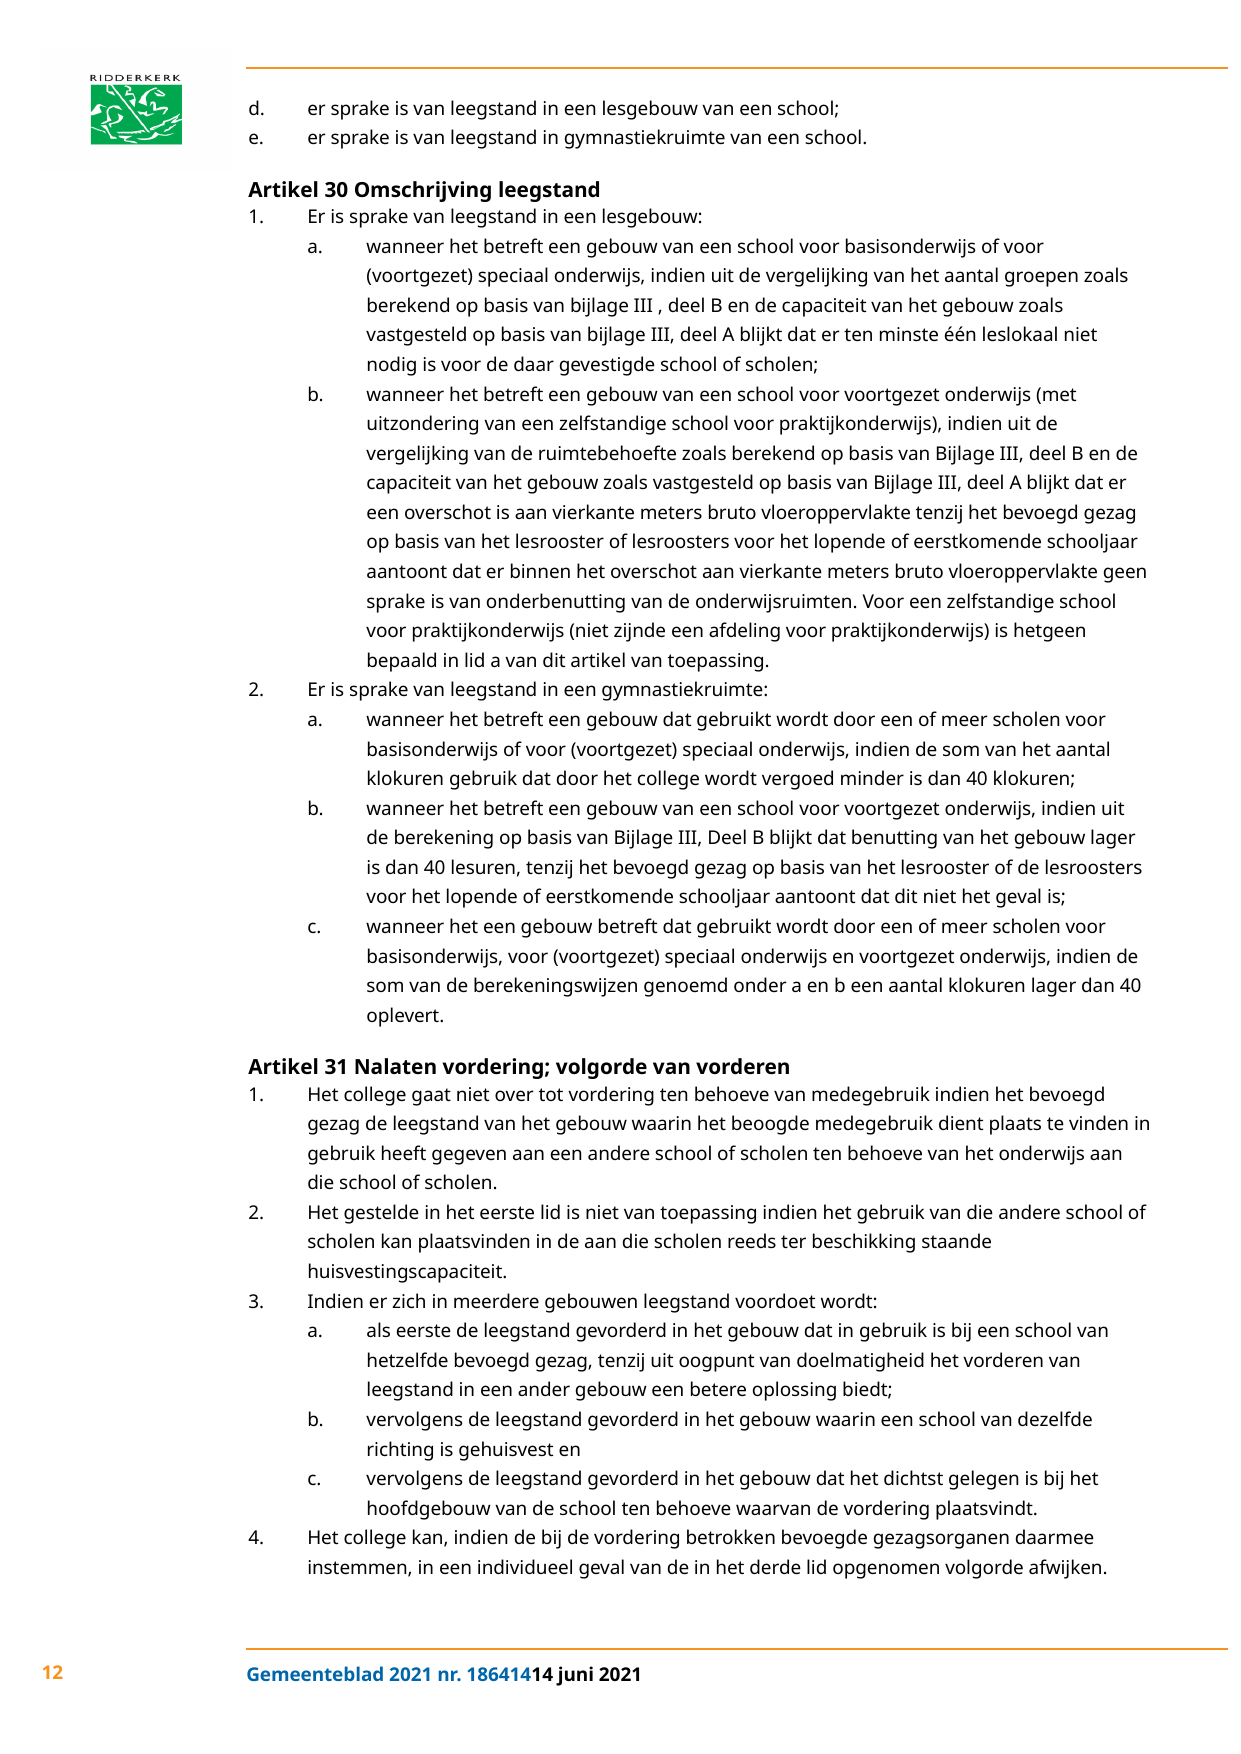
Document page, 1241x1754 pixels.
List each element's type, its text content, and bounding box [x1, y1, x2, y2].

list wanneer het betreft een gebouw van een school voor voortgezet onderwijs, indien uit de berekening op basis van Bijlage III, Deel B blijkt dat benutting van het gebouw lager is dan 40 lesuren, tenzij het bevoegd gezag op basis van het lesrooster of de lesroosters voor het lopende of eerstkomende schooljaar aantoont dat dit niet het geval is; [307, 795, 1152, 909]
list Indien er zich in meerdere gebouwen leegstand voordoet wordt: [248, 1288, 1152, 1314]
list er sprake is van leegstand in een lesgebouw van een school; [248, 95, 1152, 121]
list Er is sprake van leegstand in een lesgebouw: [248, 203, 1152, 229]
list Het gestelde in het eerste lid is niet van toepassing indien het gebruik van die andere school of scholen kan plaatsvinden in de aan die scholen reeds ter beschikking staande huisvestingscapaciteit. [248, 1199, 1152, 1284]
list vervolgens de leegstand gevorderd in het gebouw waarin een school van dezelfde richting is gehuisvest en [307, 1406, 1152, 1462]
list Het college kan, indien de bij de vordering betrokken bevoegde gezagsorganen daarmee instemmen, in een individueel geval van de in het derde lid opgenomen volgorde afwijken. [248, 1524, 1152, 1580]
list wanneer het betreft een gebouw van een school voor basisonderwijs of voor (voortgezet) speciaal onderwijs, indien uit de vergelijking van het aantal groepen zoals berekend op basis van bijlage III , deel B en de capaciteit van het gebouw zoals vastgesteld op basis van bijlage III, deel A blijkt dat er ten minste één leslokaal niet nodig is voor de daar gevestigde school of scholen; [307, 233, 1152, 377]
list wanneer het betreft een gebouw van een school voor voortgezet onderwijs (met uitzondering van een zelfstandige school voor praktijkonderwijs), indien uit de vergelijking van de ruimtebehoefte zoals berekend op basis van Bijlage III, deel B en de capaciteit van het gebouw zoals vastgesteld op basis van Bijlage III, deel A blijkt dat er een overschot is aan vierkante meters bruto vloeroppervlakte tenzij het bevoegd gezag op basis van het lesrooster of lesroosters voor het lopende of eerstkomende schooljaar aantoont dat er binnen het overschot aan vierkante meters bruto vloeroppervlakte geen sprake is van onderbenutting van de onderwijsruimten. Voor een zelfstandige school voor praktijkonderwijs (niet zijnde een afdeling voor praktijkonderwijs) is hetgeen bepaald in lid a van dit artikel van toepassing. [307, 381, 1152, 673]
list vervolgens de leegstand gevorderd in het gebouw dat het dichtst gelegen is bij het hoofdgebouw van de school ten behoeve waarvan de vordering plaatsvindt. [307, 1465, 1152, 1521]
list Er is sprake van leegstand in een gymnastiekruimte: [248, 677, 1152, 702]
list wanneer het betreft een gebouw dat gebruikt wordt door een of meer scholen voor basisonderwijs of voor (voortgezet) speciaal onderwijs, indien de som van het aantal klokuren gebruik dat door het college wordt vergoed minder is dan 40 klokuren; [307, 706, 1152, 791]
list Het college gaat niet over tot vordering ten behoeve van medegebruik indien het bevoegd gezag de leegstand van het gebouw waarin het beoogde medegebruik dient plaats te vinden in gebruik heeft gegeven aan een andere school of scholen ten behoeve van het onderwijs aan die school of scholen. [248, 1081, 1152, 1195]
list als eerste de leegstand gevorderd in het gebouw dat in gebruik is bij een school van hetzelfde bevoegd gezag, tenzij uit oogpunt van doelmatigheid het vorderen van leegstand in een ander gebouw een betere oplossing biedt; [307, 1317, 1152, 1402]
list er sprake is van leegstand in gymnastiekruimte van een school. [248, 124, 1152, 150]
list wanneer het een gebouw betreft dat gebruikt wordt door een of meer scholen voor basisonderwijs, voor (voortgezet) speciaal onderwijs en voortgezet onderwijs, indien de som van de berekeningswijzen genoemd onder a en b een aantal klokuren lager dan 40 oplevert. [307, 913, 1152, 1028]
picture [41, 47, 231, 172]
text Artikel 30 Omschrijving leegstand [248, 175, 1152, 203]
text Artikel 31 Nalaten vordering; volgorde van vorderen [248, 1052, 1152, 1081]
